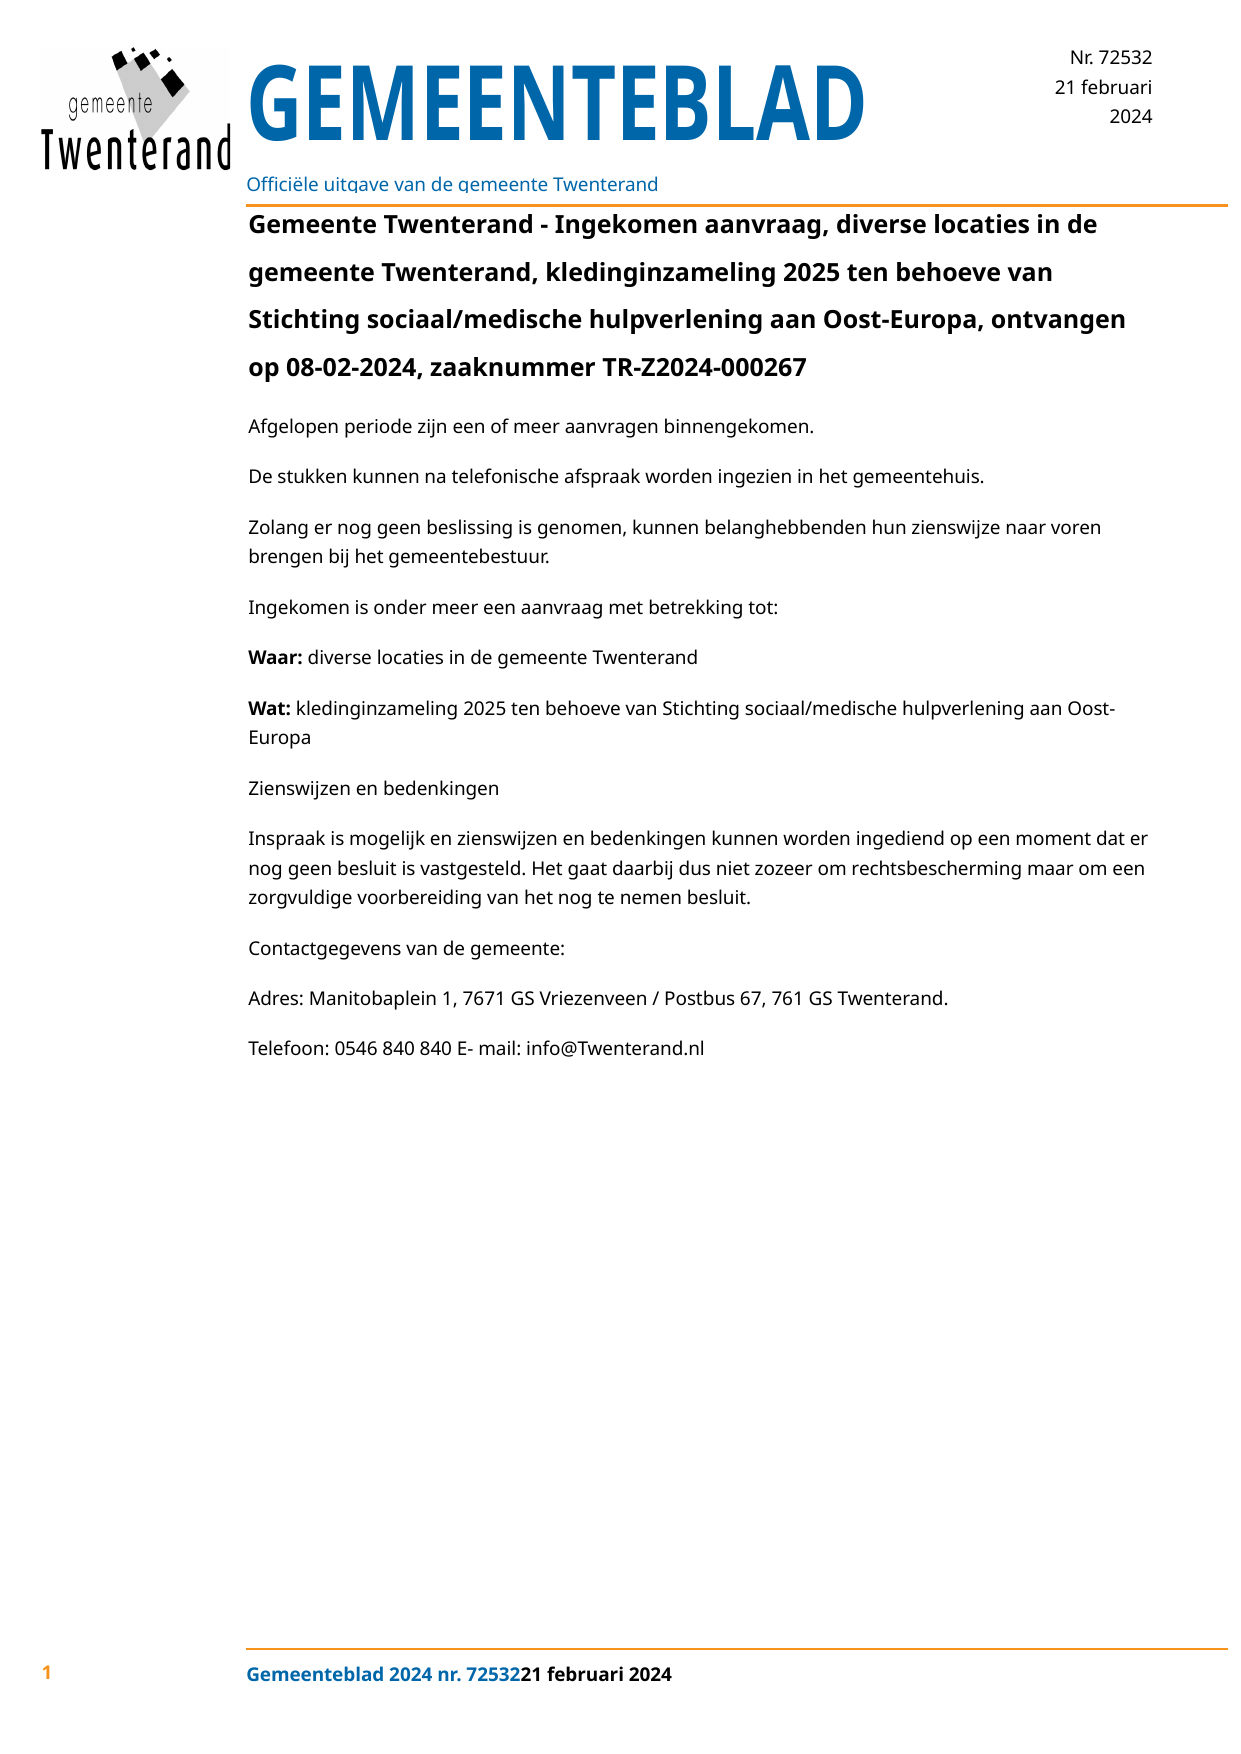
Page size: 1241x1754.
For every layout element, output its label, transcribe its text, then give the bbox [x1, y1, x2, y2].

text Zolang er nog geen beslissing is genomen, kunnen belanghebbenden hun zienswijze naar voren brengen bij het gemeentebestuur. [248, 514, 1152, 569]
text Gemeente Twenterand - Ingekomen aanvraag, diverse locaties in de gemeente Twenterand, kledinginzameling 2025 ten behoeve van Stichting sociaal/medische hulpverlening aan Oost-Europa, ontvangen op 08-02-2024, zaaknummer TR-Z2024-000267 [248, 207, 1152, 384]
text Waar: diverse locaties in de gemeente Twenterand [248, 644, 1152, 670]
text Zienswijzen en bedenkingen [248, 775, 1152, 801]
text De stukken kunnen na telefonische afspraak worden ingezien in het gemeentehuis. [248, 463, 1152, 489]
picture [41, 47, 231, 172]
text Telefoon: 0546 840 840 E- mail: info@Twenterand.nl [248, 1036, 1152, 1061]
text Wat: kledinginzameling 2025 ten behoeve van Stichting sociaal/medische hulpverlening aan Oost-Europa [248, 695, 1152, 750]
text Contactgegevens van de gemeente: [248, 935, 1152, 961]
text Afgelopen periode zijn een of meer aanvragen binnengekomen. [248, 413, 1152, 439]
text Ingekomen is onder meer een aanvraag met betrekking tot: [248, 594, 1152, 620]
text Inspraak is mogelijk en zienswijzen en bedenkingen kunnen worden ingediend op een moment dat er nog geen besluit is vastgesteld. Het gaat daarbij dus niet zozeer om rechtsbescherming maar om een zorgvuldige voorbereiding van het nog te nemen besluit. [248, 825, 1152, 910]
text Adres: Manitobaplein 1, 7671 GS Vriezenveen / Postbus 67, 761 GS Twenterand. [248, 985, 1152, 1011]
